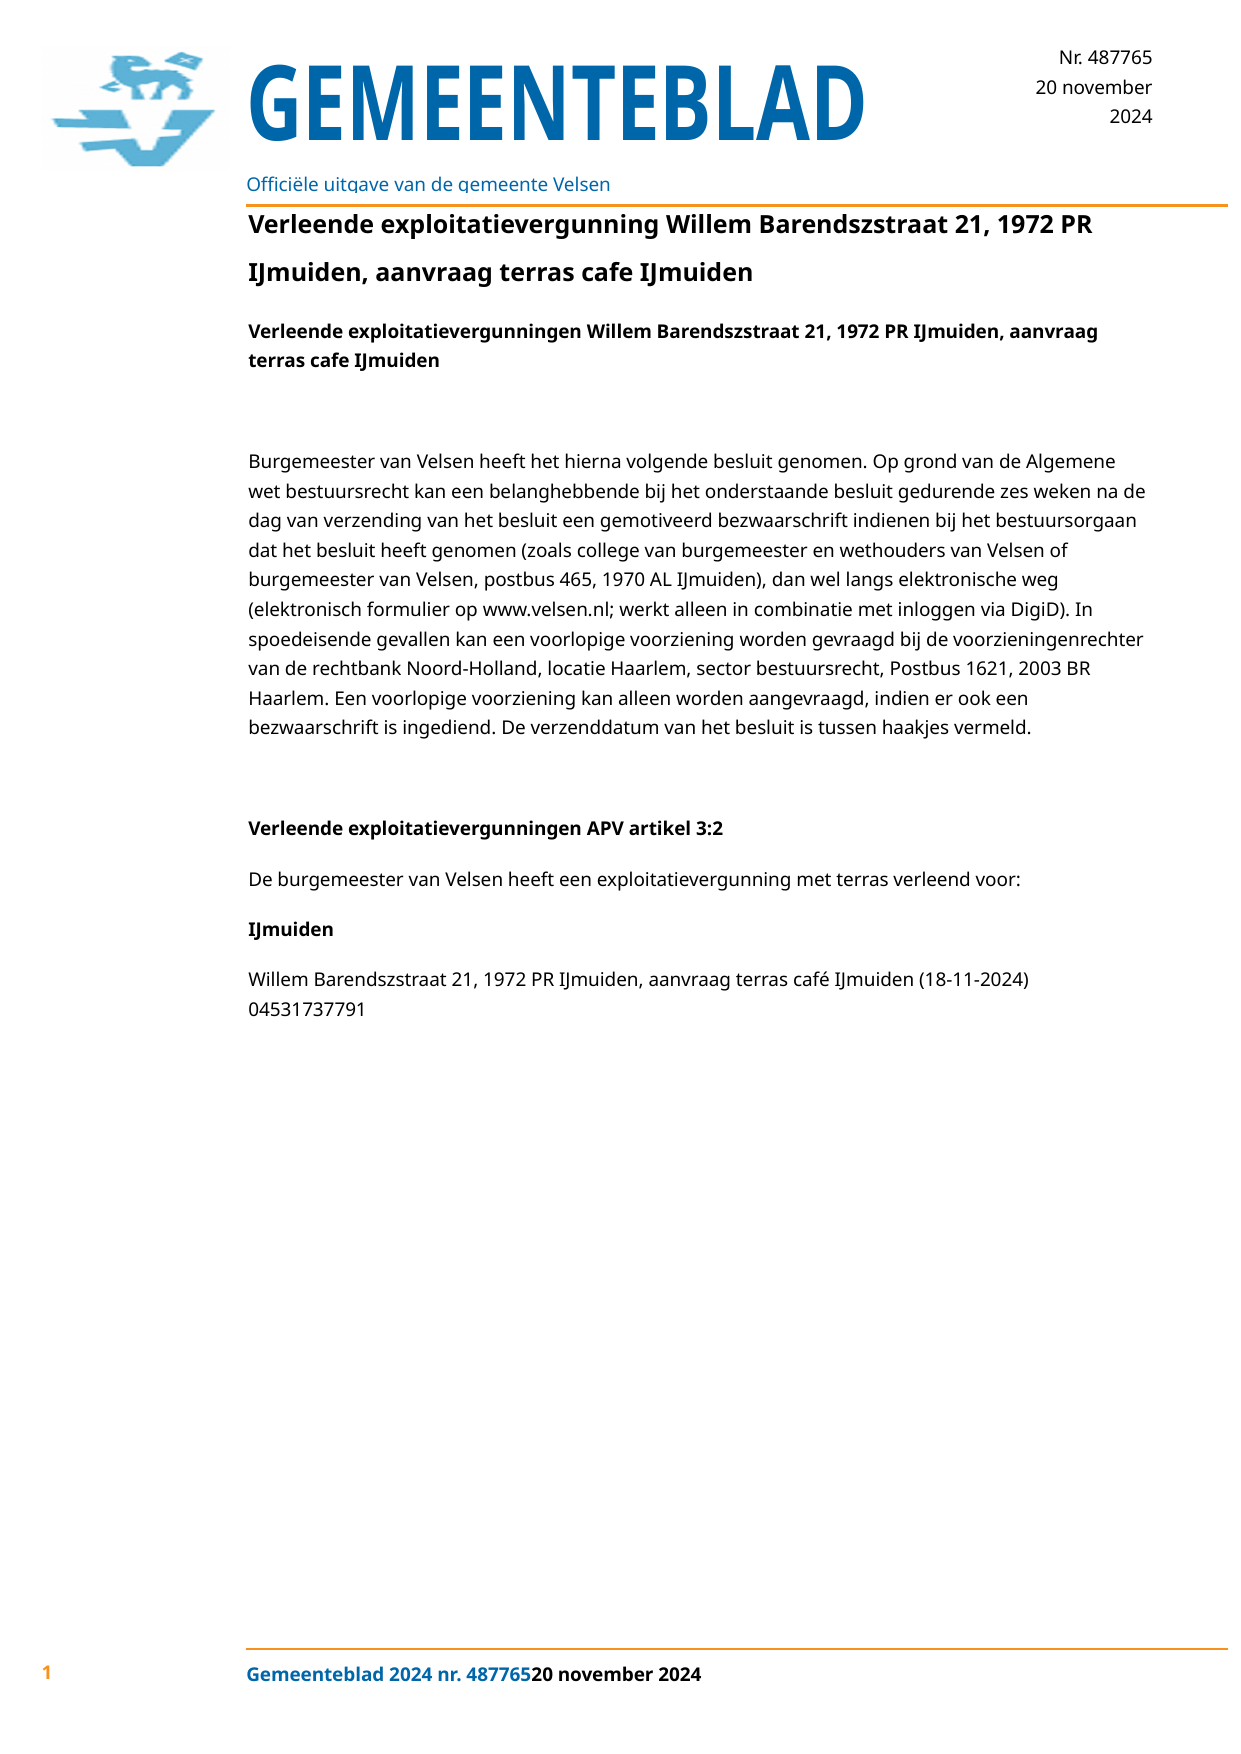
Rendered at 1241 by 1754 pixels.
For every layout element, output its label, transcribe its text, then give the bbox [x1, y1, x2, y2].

text Burgemeester van Velsen heeft het hierna volgende besluit genomen. Op grond van de Algemene wet bestuursrecht kan een belanghebbende bij het onderstaande besluit gedurende zes weken na de dag van verzending van het besluit een gemotiveerd bezwaarschrift indienen bij het bestuursorgaan dat het besluit heeft genomen (zoals college van burgemeester en wethouders van Velsen of burgemeester van Velsen, postbus 465, 1970 AL IJmuiden), dan wel langs elektronische weg (elektronisch formulier op www.velsen.nl; werkt alleen in combinatie met inloggen via DigiD). In spoedeisende gevallen kan een voorlopige voorziening worden gevraagd bij de voorzieningenrechter van de rechtbank Noord-Holland, locatie Haarlem, sector bestuursrecht, Postbus 1621, 2003 BR Haarlem. Een voorlopige voorziening kan alleen worden aangevraagd, indien er ook een bezwaarschrift is ingediend. De verzenddatum van het besluit is tussen haakjes vermeld. [248, 448, 1152, 740]
picture [41, 47, 231, 172]
text IJmuiden [248, 916, 1152, 942]
text Willem Barendszstraat 21, 1972 PR IJmuiden, aanvraag terras café IJmuiden (18-11-2024) 04531737791 [248, 967, 1152, 1022]
text Verleende exploitatievergunning Willem Barendszstraat 21, 1972 PR IJmuiden, aanvraag terras cafe IJmuiden [248, 207, 1152, 288]
text Verleende exploitatievergunningen APV artikel 3:2 [248, 815, 1152, 841]
text Verleende exploitatievergunningen Willem Barendszstraat 21, 1972 PR IJmuiden, aanvraag terras cafe IJmuiden [248, 318, 1152, 373]
text De burgemeester van Velsen heeft een exploitatievergunning met terras verleend voor: [248, 866, 1152, 892]
